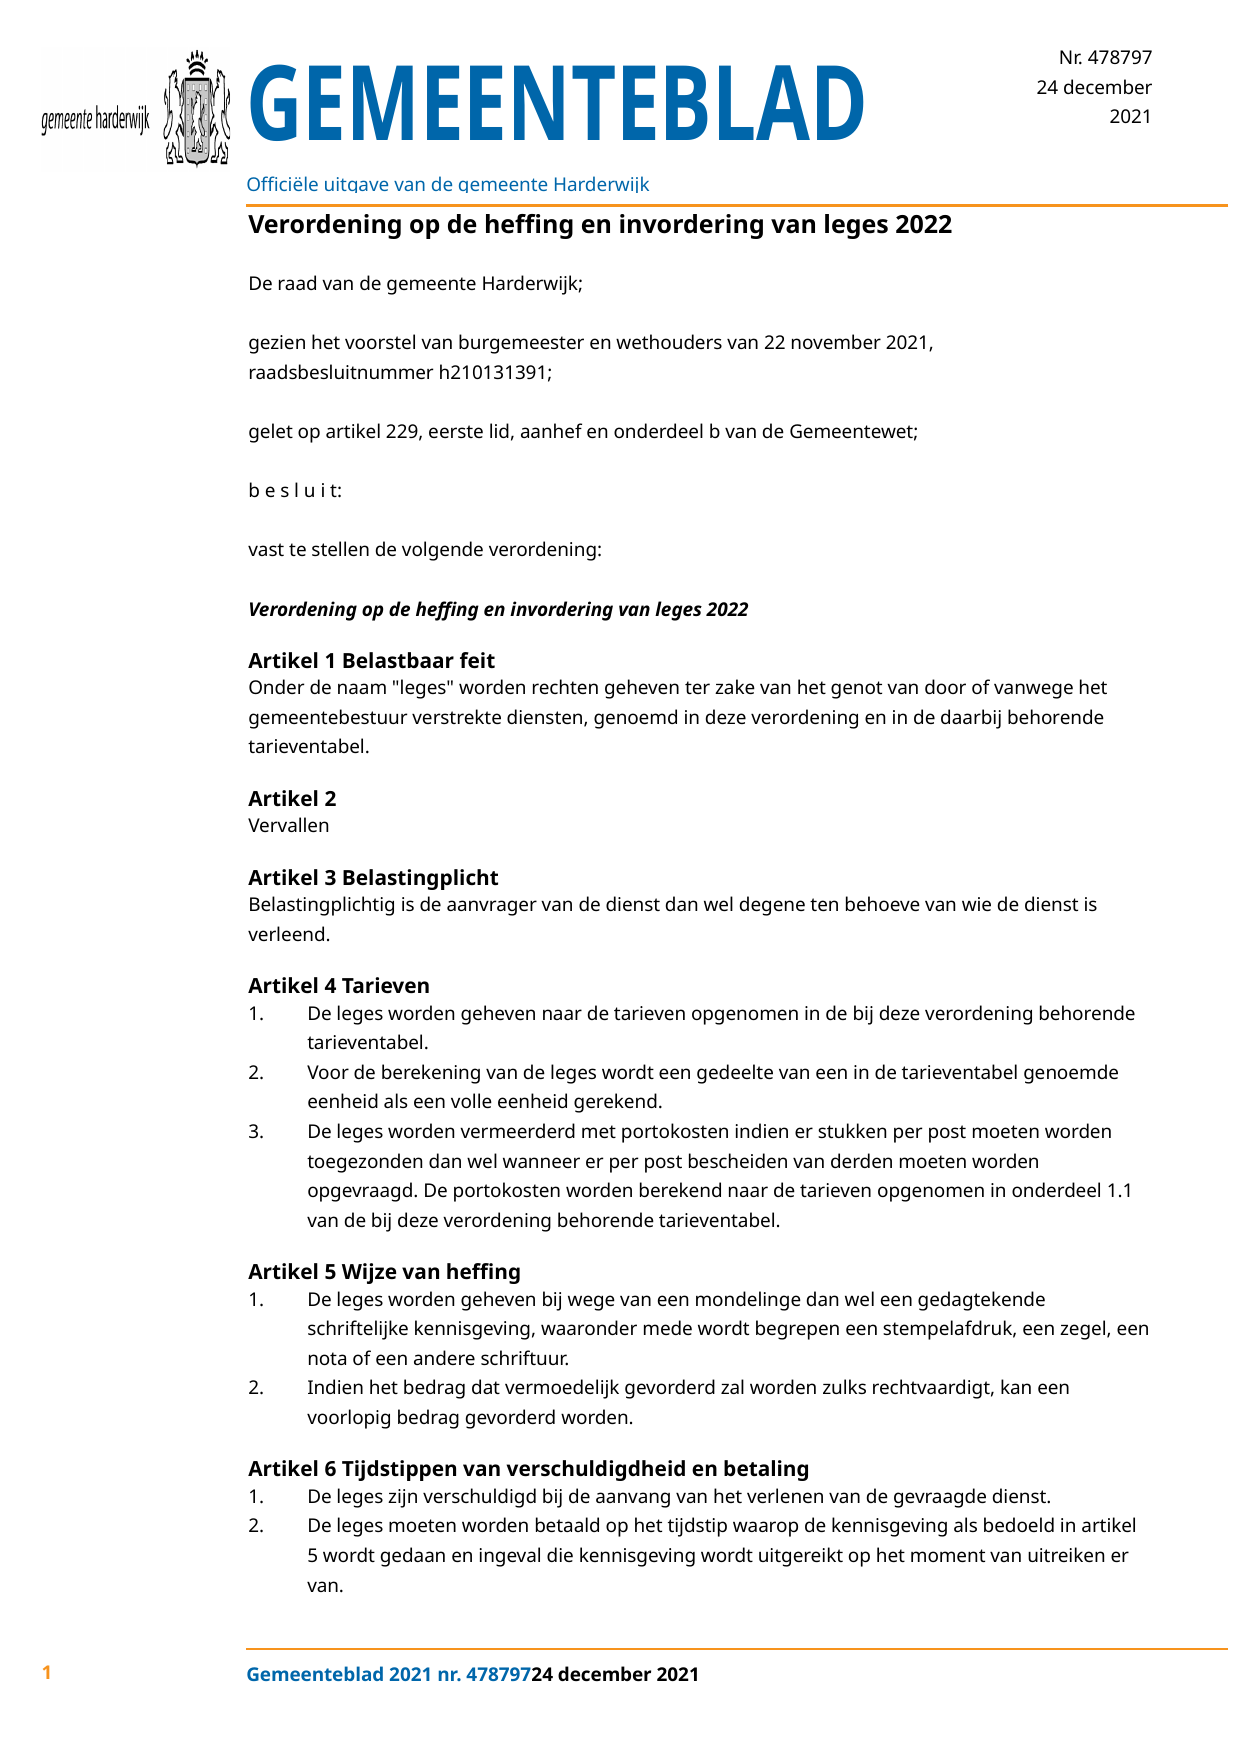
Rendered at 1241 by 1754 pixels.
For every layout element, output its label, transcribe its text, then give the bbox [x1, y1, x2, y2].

list De leges worden geheven naar de tarieven opgenomen in de bij deze verordening behorende tarieventabel. [248, 1000, 1152, 1055]
text gelet op artikel 229, eerste lid, aanhef en onderdeel b van de Gemeentewet; [248, 418, 1152, 444]
list De leges worden vermeerderd met portokosten indien er stukken per post moeten worden toegezonden dan wel wanneer er per post bescheiden van derden moeten worden opgevraagd. De portokosten worden berekend naar de tarieven opgenomen in onderdeel 1.1 van de bij deze verordening behorende tarieventabel. [248, 1118, 1152, 1233]
text Onder de naam "leges" worden rechten geheven ter zake van het genot van door of vanwege het gemeentebestuur verstrekte diensten, genoemd in deze verordening en in de daarbij behorende tarieventabel. [248, 674, 1152, 759]
text Artikel 5 Wijze van heffing [248, 1257, 1152, 1286]
picture [41, 47, 231, 172]
list De leges moeten worden betaald op het tijdstip waarop de kennisgeving als bedoeld in artikel 5 wordt gedaan en ingeval die kennisgeving wordt uitgereikt op het moment van uitreiken er van. [248, 1513, 1152, 1597]
text Artikel 1 Belastbaar feit [248, 646, 1152, 674]
text Artikel 4 Tarieven [248, 971, 1152, 1000]
list Indien het bedrag dat vermoedelijk gevorderd zal worden zulks rechtvaardigt, kan een voorlopig bedrag gevorderd worden. [248, 1374, 1152, 1430]
list De leges worden geheven bij wege van een mondelinge dan wel een gedagtekende schriftelijke kennisgeving, waaronder mede wordt begrepen een stempelafdruk, een zegel, een nota of een andere schriftuur. [248, 1286, 1152, 1371]
text Vervallen [248, 813, 1152, 838]
text gezien het voorstel van burgemeester en wethouders van 22 november 2021, [248, 329, 1152, 355]
list De leges zijn verschuldigd bij de aanvang van het verlenen van de gevraagde dienst. [248, 1483, 1152, 1509]
text b e s l u i t: [248, 477, 1152, 503]
text Artikel 3 Belastingplicht [248, 863, 1152, 891]
text Verordening op de heffing en invordering van leges 2022 [248, 207, 1152, 241]
text De raad van de gemeente Harderwijk; [248, 270, 1152, 296]
text Belastingplichtig is de aanvrager van de dienst dan wel degene ten behoeve van wie de dienst is verleend. [248, 891, 1152, 947]
text raadsbesluitnummer h210131391; [248, 359, 1152, 385]
text Artikel 6 Tijdstippen van verschuldigdheid en betaling [248, 1454, 1152, 1483]
text Verordening op de heffing en invordering van leges 2022 [248, 596, 1152, 621]
list Voor de berekening van de leges wordt een gedeelte van een in de tarieventabel genoemde eenheid als een volle eenheid gerekend. [248, 1059, 1152, 1114]
text vast te stellen de volgende verordening: [248, 537, 1152, 562]
text Artikel 2 [248, 784, 1152, 813]
